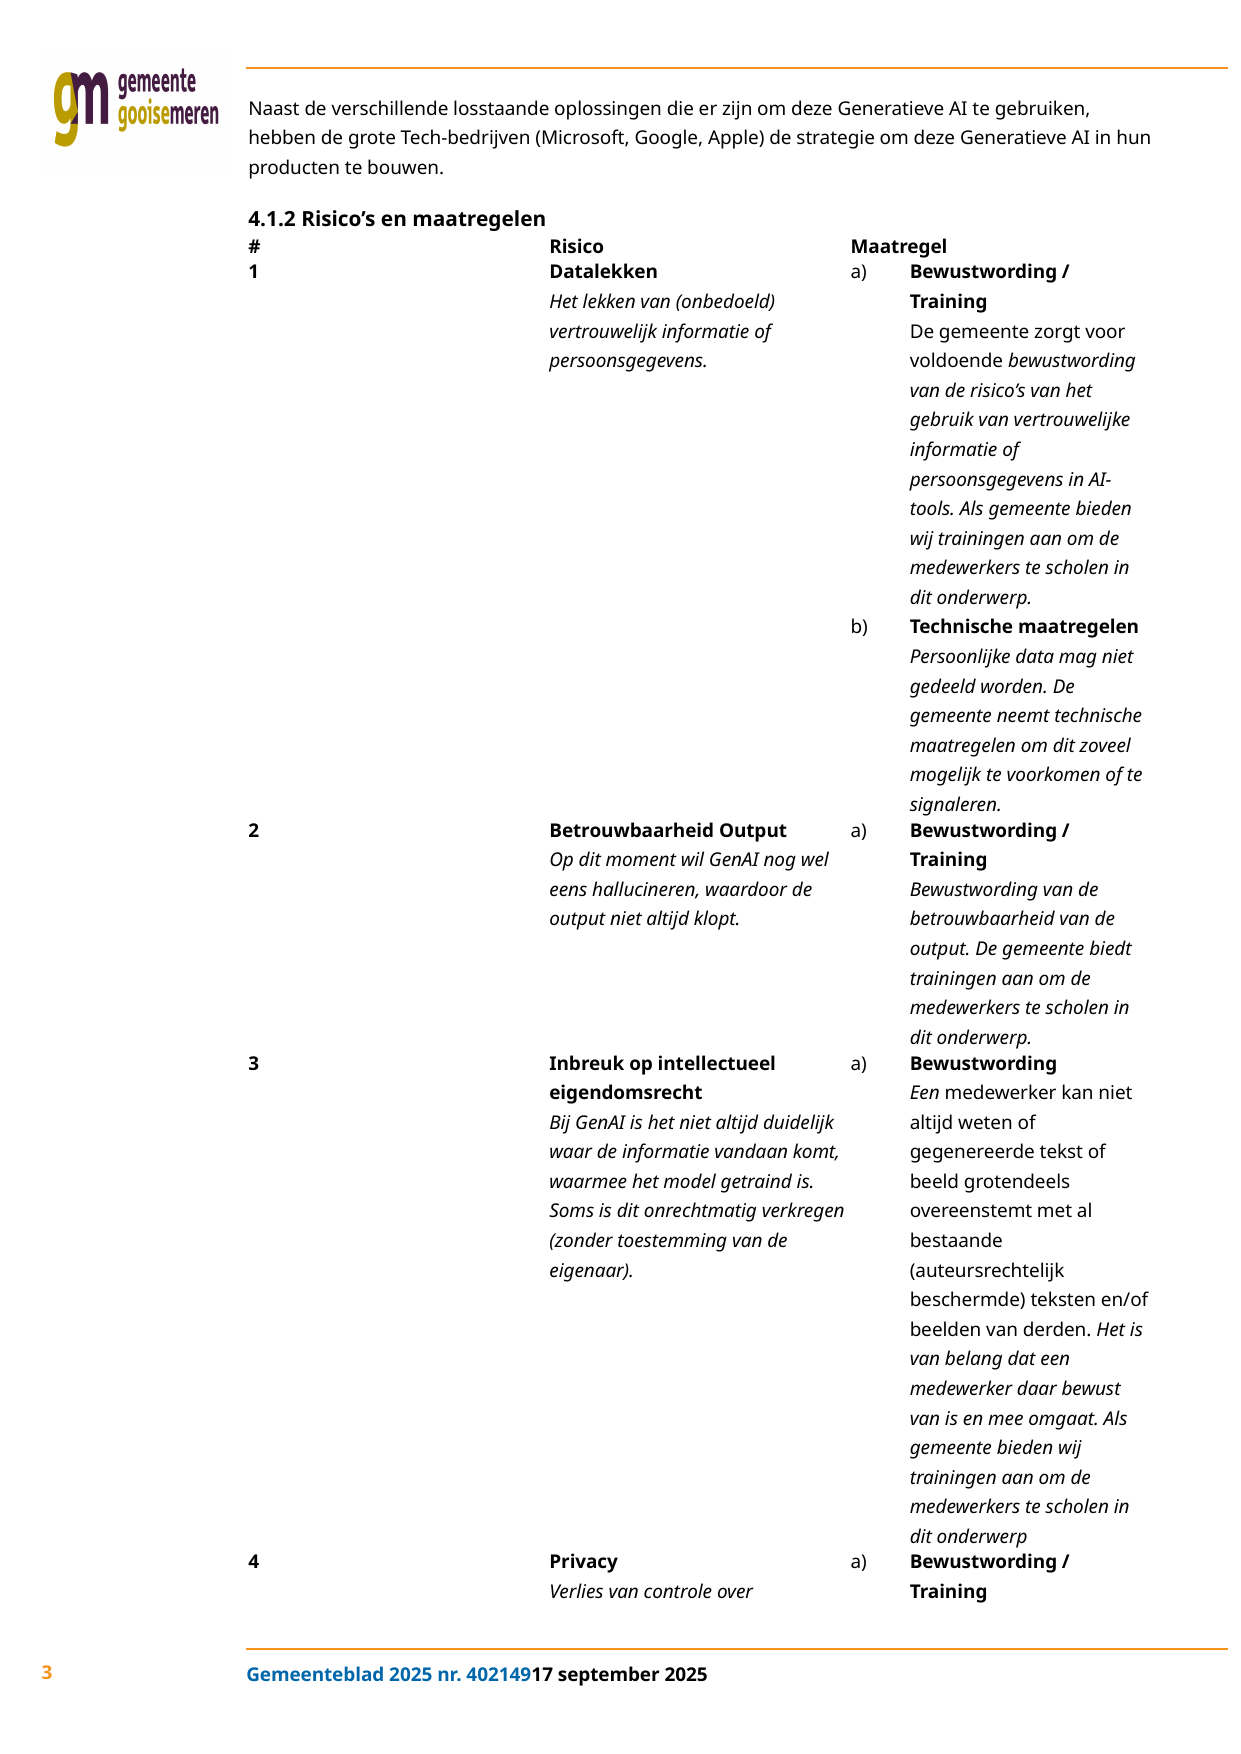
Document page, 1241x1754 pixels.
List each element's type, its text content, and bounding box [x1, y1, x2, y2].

table_cell Datalekken Het lekken van (onbedoeld) vertrouwelijk informatie of persoonsgegevens. [549, 259, 850, 817]
table_cell Betrouwbaarheid Output Op dit moment wil GenAI nog wel eens hallucineren, waardoor de output niet altijd klopt. [549, 817, 850, 1050]
picture [41, 47, 231, 172]
table_cell Bewustwording / Training [850, 1549, 1152, 1604]
table_header # [248, 233, 549, 259]
text Naast de verschillende losstaande oplossingen die er zijn om deze Generatieve AI te gebruiken, hebben de grote Tech-bedrijven (Microsoft, Google, Apple) de strategie om deze Generatieve AI in hun producten te bouwen. [248, 95, 1152, 180]
table_cell Bewustwording / Training Bewustwording van de betrouwbaarheid van de output. De gemeente biedt trainingen aan om de medewerkers te scholen in dit onderwerp. [850, 817, 1152, 1050]
table_cell Bewustwording / Training De gemeente zorgt voor voldoende bewustwording van de risico’s van het gebruik van vertrouwelijke informatie of persoonsgegevens in AI-tools. Als gemeente bieden wij trainingen aan om de medewerkers te scholen in dit onderwerp. Technische maatregelen Persoonlijke data mag niet gedeeld worden. De gemeente neemt technische maatregelen om dit zoveel mogelijk te voorkomen of te signaleren. [850, 259, 1152, 817]
table_cell Privacy Verlies van controle over [549, 1549, 850, 1604]
table_cell 2 [248, 817, 549, 1050]
table_cell 4 [248, 1549, 549, 1604]
table_cell Inbreuk op intellectueel eigendomsrecht Bij GenAI is het niet altijd duidelijk waar de informatie vandaan komt, waarmee het model getraind is. Soms is dit onrechtmatig verkregen (zonder toestemming van de eigenaar). [549, 1050, 850, 1549]
table_header Risico [549, 233, 850, 259]
text 4.1.2 Risico’s en maatregelen [248, 204, 1152, 233]
table_cell 1 [248, 259, 549, 817]
table_cell Bewustwording Een medewerker kan niet altijd weten of gegenereerde tekst of beeld grotendeels overeenstemt met al bestaande (auteursrechtelijk beschermde) teksten en/of beelden van derden. Het is van belang dat een medewerker daar bewust van is en mee omgaat. Als gemeente bieden wij trainingen aan om de medewerkers te scholen in dit onderwerp [850, 1050, 1152, 1549]
table_header Maatregel [850, 233, 1152, 259]
table_cell 3 [248, 1050, 549, 1549]
